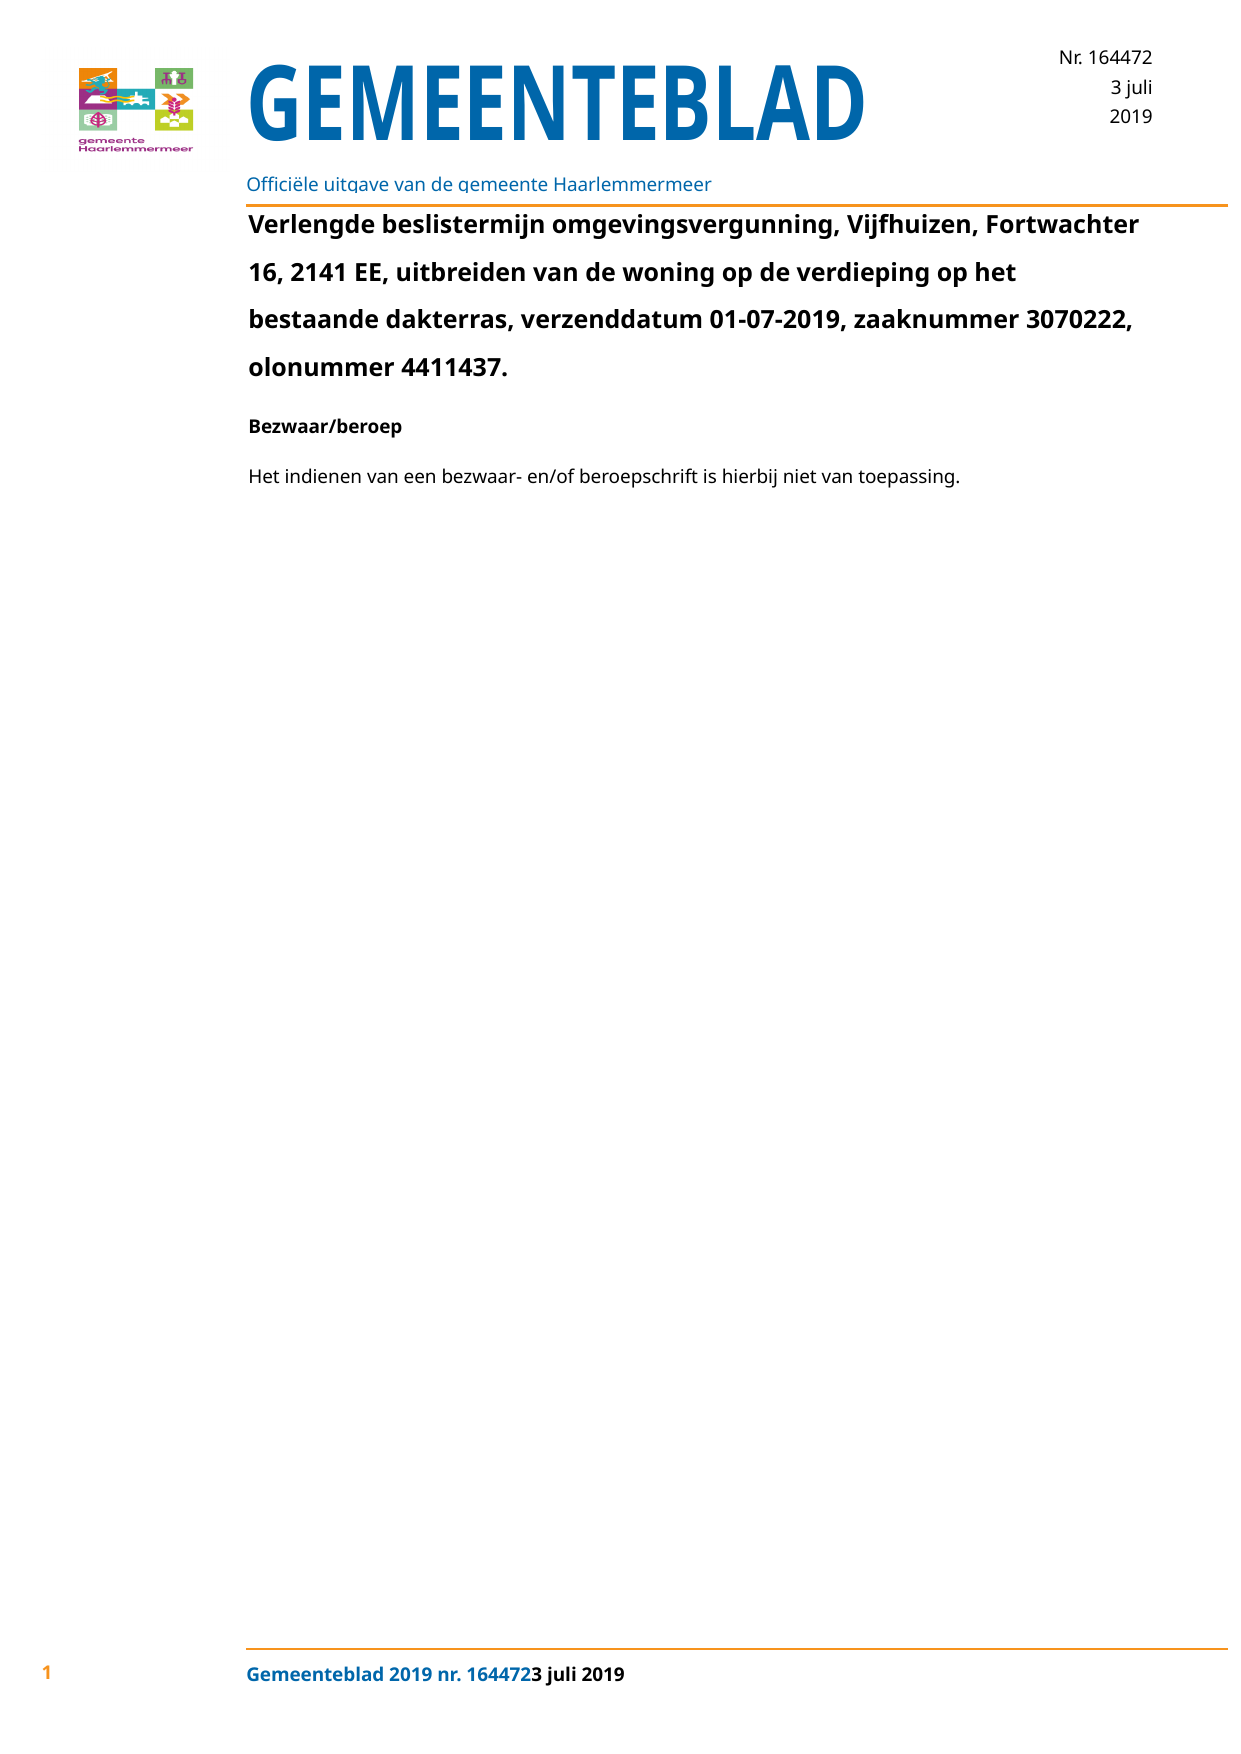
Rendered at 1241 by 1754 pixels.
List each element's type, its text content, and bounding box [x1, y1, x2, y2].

text Verlengde beslistermijn omgevingsvergunning, Vijfhuizen, Fortwachter 16, 2141 EE, uitbreiden van de woning op de verdieping op het bestaande dakterras, verzenddatum 01-07-2019, zaaknummer 3070222, olonummer 4411437. [248, 207, 1152, 384]
picture [41, 47, 231, 172]
text Bezwaar/beroep [248, 413, 1152, 439]
text Het indienen van een bezwaar- en/of beroepschrift is hierbij niet van toepassing. [248, 463, 1152, 489]
